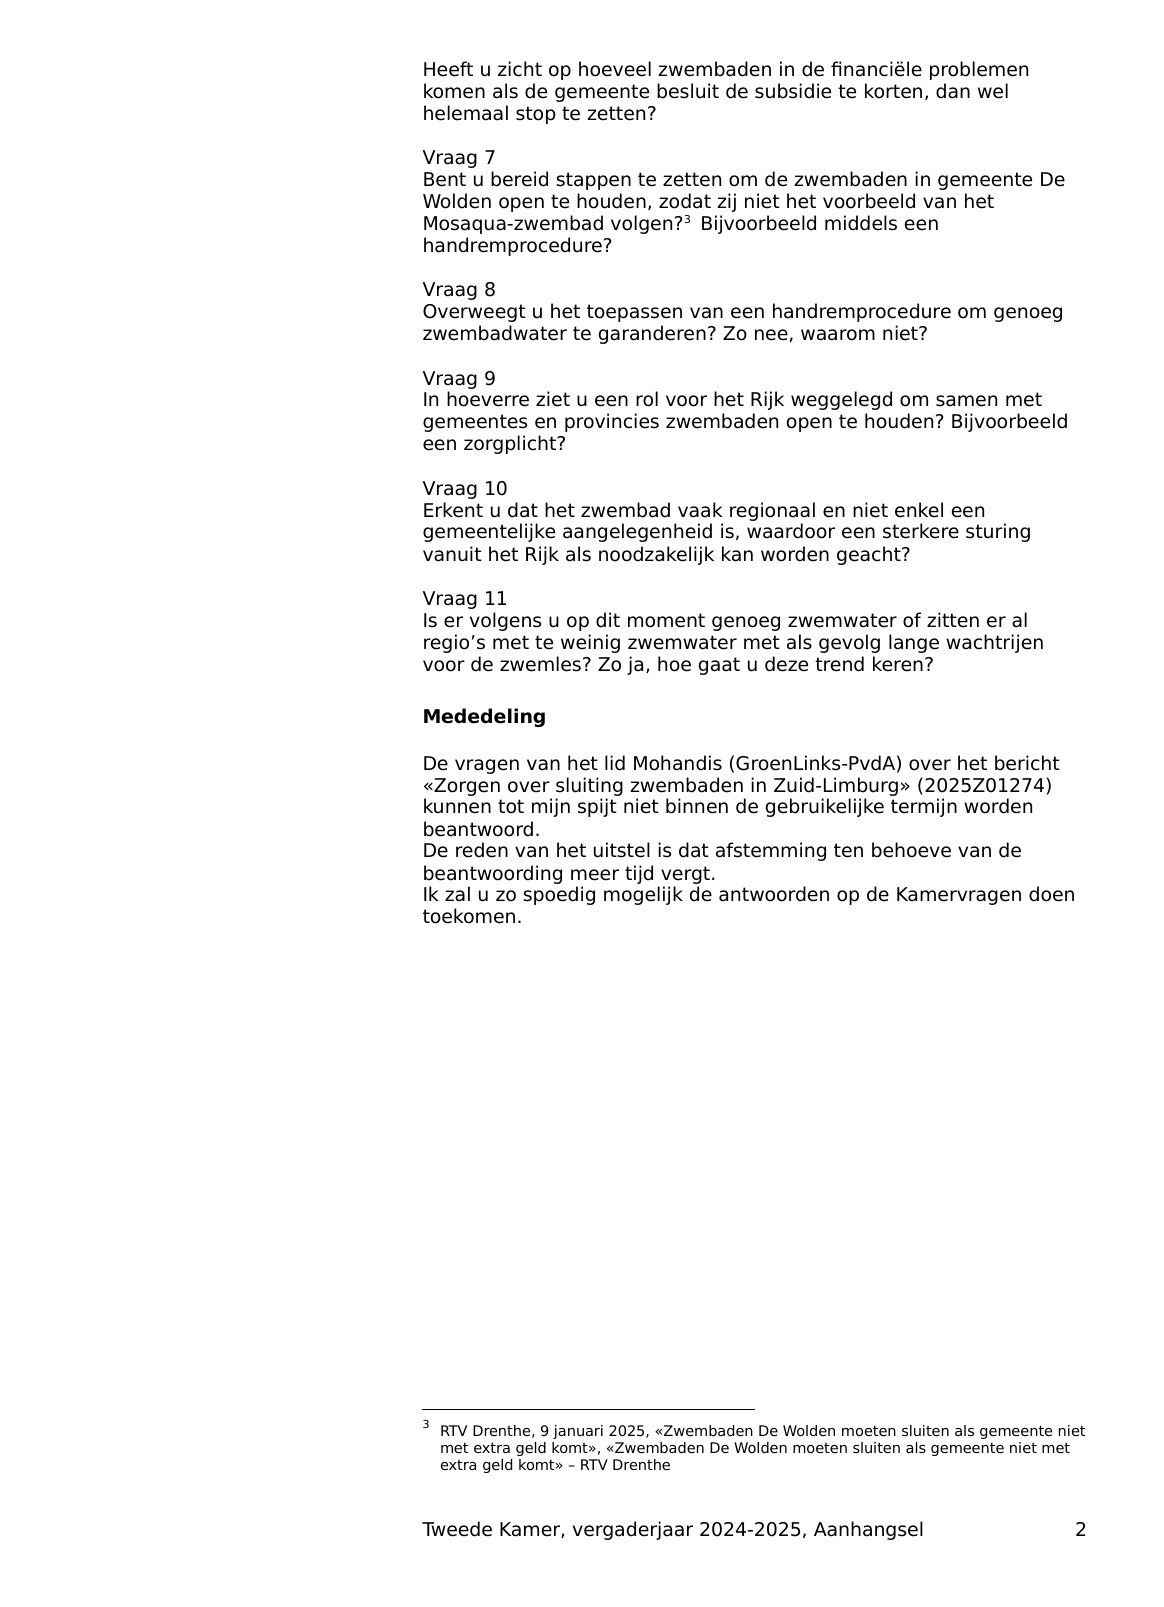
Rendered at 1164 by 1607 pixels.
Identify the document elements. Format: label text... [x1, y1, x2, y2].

text Ik zal u zo spoedig mogelijk de antwoorden op de Kamervragen doen toekomen. [422, 884, 1087, 928]
text Erkent u dat het zwembad vaak regionaal en niet enkel een gemeentelijke aangelegenheid is, waardoor een sterkere sturing vanuit het Rijk als noodzakelijk kan worden geacht? [422, 499, 1087, 565]
text Vraag 8 [422, 279, 1087, 301]
text De reden van het uitstel is dat afstemming ten behoeve van de beantwoording meer tijd vergt. [422, 840, 1087, 884]
text Bent u bereid stappen te zetten om de zwembaden in gemeente De Wolden open te houden, zodat zij niet het voorbeeld van het Mosaqua-zwembad volgen? Bijvoorbeeld middels een handremprocedure? [422, 169, 1087, 257]
text Vraag 7 [422, 147, 1087, 169]
text Overweegt u het toepassen van een handremprocedure om genoeg zwembadwater te garanderen? Zo nee, waarom niet? [422, 301, 1087, 345]
text In hoeverre ziet u een rol voor het Rijk weggelegd om samen met gemeentes en provincies zwembaden open te houden? Bijvoorbeeld een zorgplicht? [422, 389, 1087, 455]
text De vragen van het lid Mohandis (GroenLinks-PvdA) over het bericht «Zorgen over sluiting zwembaden in Zuid-Limburg» (2025Z01274) kunnen tot mijn spijt niet binnen de gebruikelijke termijn worden beantwoord. [422, 752, 1087, 840]
subtitle Mededeling [422, 706, 1087, 727]
text Vraag 9 [422, 367, 1087, 389]
text Vraag 11 [422, 588, 1087, 609]
text Heeft u zicht op hoeveel zwembaden in de financiële problemen komen als de gemeente besluit de subsidie te korten, dan wel helemaal stop te zetten? [422, 59, 1087, 125]
text RTV Drenthe, 9 januari 2025, «Zwembaden De Wolden moeten sluiten als gemeente niet met extra geld komt», «Zwembaden De Wolden moeten sluiten als gemeente niet met extra geld komt» – RTV Drenthe [422, 1418, 1087, 1474]
text Vraag 10 [422, 477, 1087, 499]
text Is er volgens u op dit moment genoeg zwemwater of zitten er al regio’s met te weinig zwemwater met als gevolg lange wachtrijen voor de zwemles? Zo ja, hoe gaat u deze trend keren? [422, 609, 1087, 676]
